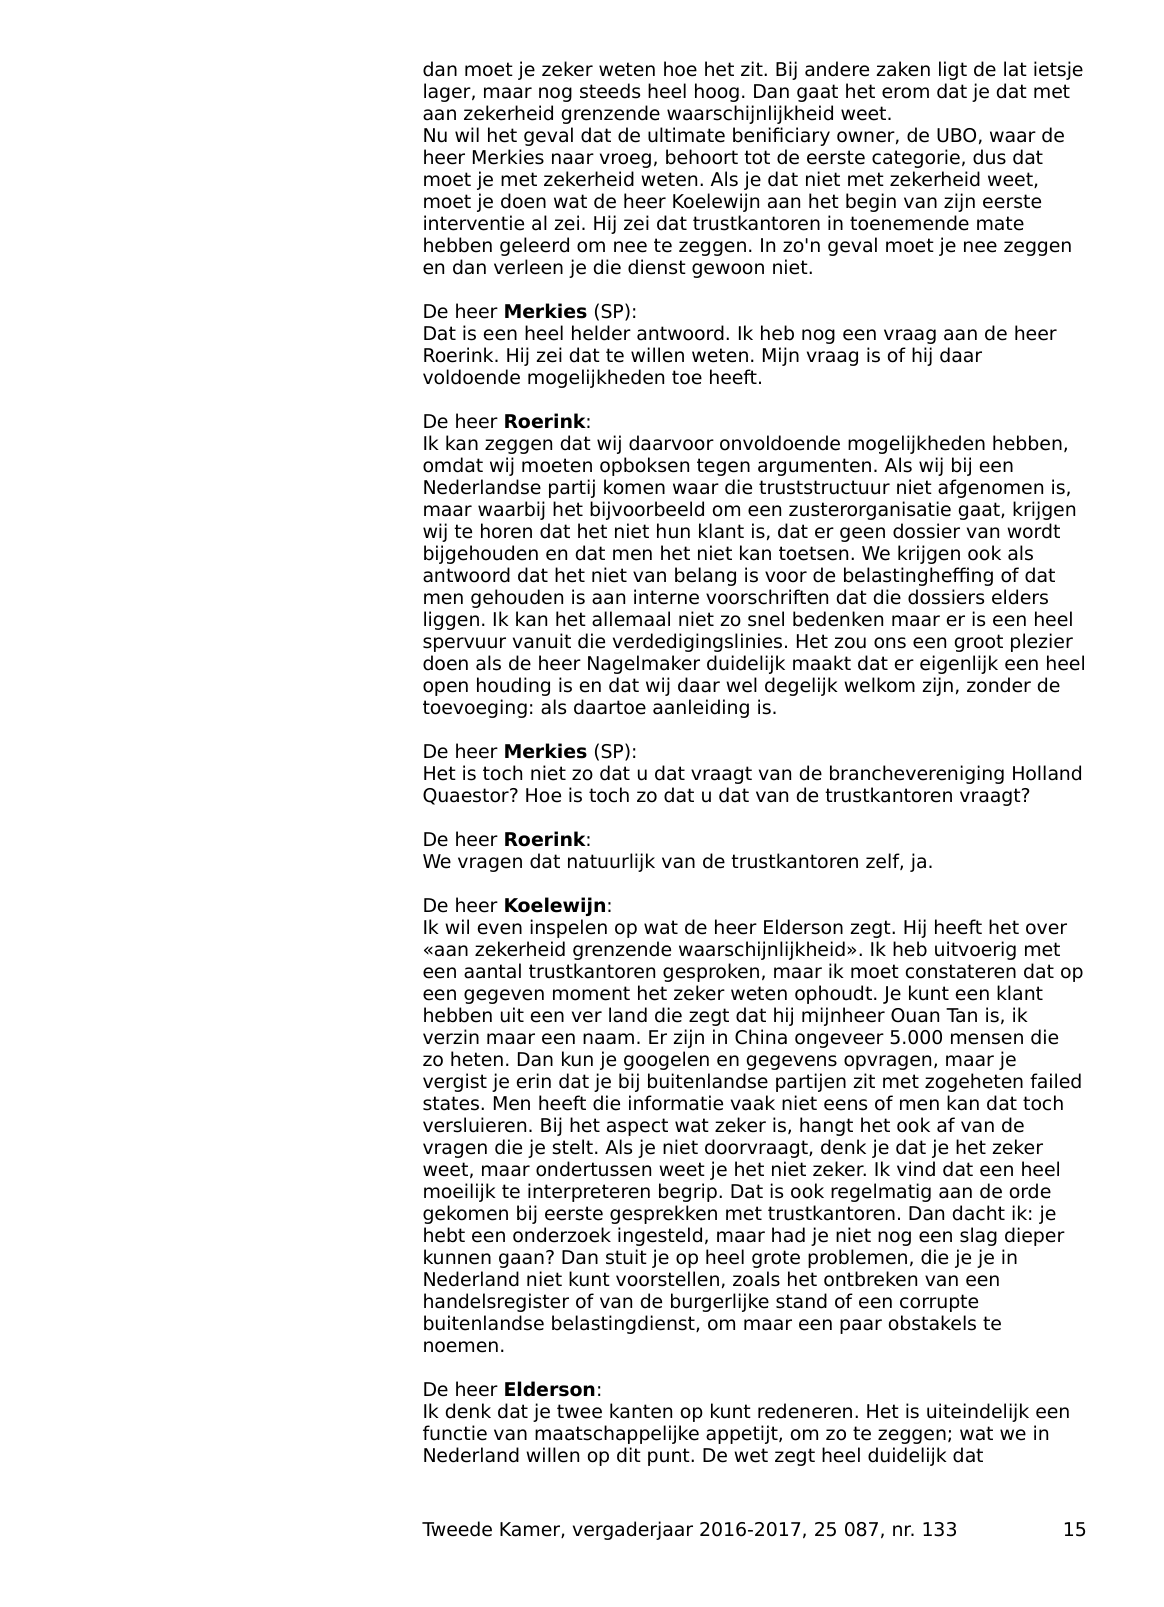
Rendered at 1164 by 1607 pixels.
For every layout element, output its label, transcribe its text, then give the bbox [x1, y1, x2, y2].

text Ik denk dat je twee kanten op kunt redeneren. Het is uiteindelijk een functie van maatschappelijke appetijt, om zo te zeggen; wat we in Nederland willen op dit punt. De wet zegt heel duidelijk dat [422, 1401, 1087, 1467]
text Ik kan zeggen dat wij daarvoor onvoldoende mogelijkheden hebben, omdat wij moeten opboksen tegen argumenten. Als wij bij een Nederlandse partij komen waar die truststructuur niet afgenomen is, maar waarbij het bijvoorbeeld om een zusterorganisatie gaat, krijgen wij te horen dat het niet hun klant is, dat er geen dossier van wordt bijgehouden en dat men het niet kan toetsen. We krijgen ook als antwoord dat het niet van belang is voor de belastingheffing of dat men gehouden is aan interne voorschriften dat die dossiers elders liggen. Ik kan het allemaal niet zo snel bedenken maar er is een heel spervuur vanuit die verdedigingslinies. Het zou ons een groot plezier doen als de heer Nagelmaker duidelijk maakt dat er eigenlijk een heel open houding is en dat wij daar wel degelijk welkom zijn, zonder de toevoeging: als daartoe aanleiding is. [422, 433, 1087, 719]
text Nu wil het geval dat de ultimate benificiary owner, de UBO, waar de heer Merkies naar vroeg, behoort tot de eerste categorie, dus dat moet je met zekerheid weten. Als je dat niet met zekerheid weet, moet je doen wat de heer Koelewijn aan het begin van zijn eerste interventie al zei. Hij zei dat trustkantoren in toenemende mate hebben geleerd om nee te zeggen. In zo'n geval moet je nee zeggen en dan verleen je die dienst gewoon niet. [422, 125, 1087, 279]
text De heer Merkies (SP): [422, 301, 1087, 323]
text De heer Merkies (SP): [422, 741, 1087, 763]
text De heer Koelewijn: [422, 895, 1087, 917]
text Het is toch niet zo dat u dat vraagt van de branchevereniging Holland Quaestor? Hoe is toch zo dat u dat van de trustkantoren vraagt? [422, 763, 1087, 807]
text De heer Elderson: [422, 1379, 1087, 1401]
text De heer Roerink: [422, 829, 1087, 851]
text De heer Roerink: [422, 411, 1087, 433]
text Dat is een heel helder antwoord. Ik heb nog een vraag aan de heer Roerink. Hij zei dat te willen weten. Mijn vraag is of hij daar voldoende mogelijkheden toe heeft. [422, 323, 1087, 389]
text Ik wil even inspelen op wat de heer Elderson zegt. Hij heeft het over «aan zekerheid grenzende waarschijnlijkheid». Ik heb uitvoerig met een aantal trustkantoren gesproken, maar ik moet constateren dat op een gegeven moment het zeker weten ophoudt. Je kunt een klant hebben uit een ver land die zegt dat hij mijnheer Ouan Tan is, ik verzin maar een naam. Er zijn in China ongeveer 5.000 mensen die zo heten. Dan kun je googelen en gegevens opvragen, maar je vergist je erin dat je bij buitenlandse partijen zit met zogeheten failed states. Men heeft die informatie vaak niet eens of men kan dat toch versluieren. Bij het aspect wat zeker is, hangt het ook af van de vragen die je stelt. Als je niet doorvraagt, denk je dat je het zeker weet, maar ondertussen weet je het niet zeker. Ik vind dat een heel moeilijk te interpreteren begrip. Dat is ook regelmatig aan de orde gekomen bij eerste gesprekken met trustkantoren. Dan dacht ik: je hebt een onderzoek ingesteld, maar had je niet nog een slag dieper kunnen gaan? Dan stuit je op heel grote problemen, die je je in Nederland niet kunt voorstellen, zoals het ontbreken van een handelsregister of van de burgerlijke stand of een corrupte buitenlandse belastingdienst, om maar een paar obstakels te noemen. [422, 917, 1087, 1357]
text dan moet je zeker weten hoe het zit. Bij andere zaken ligt de lat ietsje lager, maar nog steeds heel hoog. Dan gaat het erom dat je dat met aan zekerheid grenzende waarschijnlijkheid weet. [422, 59, 1087, 125]
text We vragen dat natuurlijk van de trustkantoren zelf, ja. [422, 851, 1087, 873]
